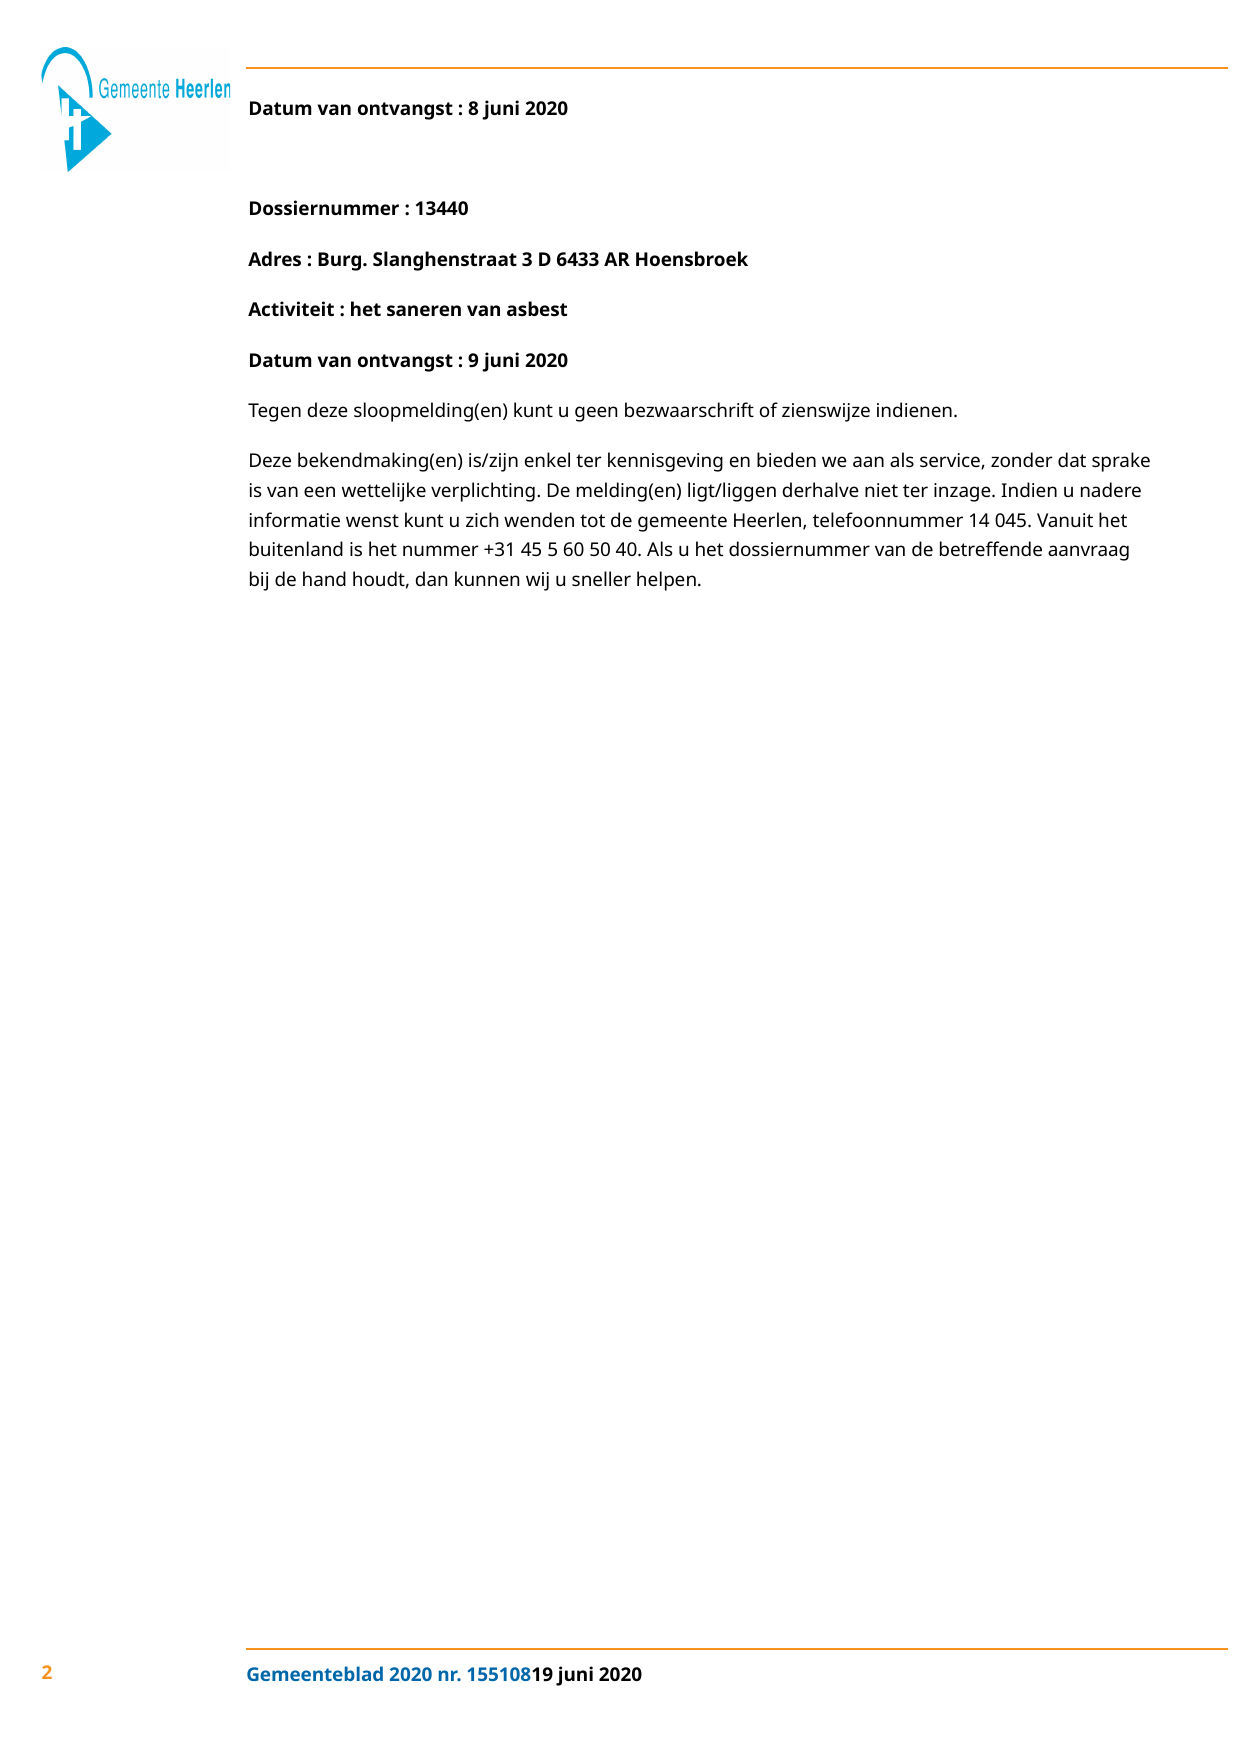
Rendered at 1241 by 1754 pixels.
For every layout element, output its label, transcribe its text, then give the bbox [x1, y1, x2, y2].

text Datum van ontvangst : 9 juni 2020 [248, 347, 1152, 373]
picture [41, 47, 59, 70]
text Tegen deze sloopmelding(en) kunt u geen bezwaarschrift of zienswijze indienen. [248, 397, 1152, 423]
text Dossiernummer : 13440 [248, 196, 1152, 221]
text Datum van ontvangst : 8 juni 2020 [248, 95, 1152, 121]
text Deze bekendmaking(en) is/zijn enkel ter kennisgeving en bieden we aan als service, zonder dat sprake is van een wettelijke verplichting. De melding(en) ligt/liggen derhalve niet ter inzage. Indien u nadere informatie wenst kunt u zich wenden tot de gemeente Heerlen, telefoonnummer 14 045. Vanuit het buitenland is het nummer +31 45 5 60 50 40. Als u het dossiernummer van de betreffende aanvraag bij de hand houdt, dan kunnen wij u sneller helpen. [248, 448, 1152, 592]
picture [41, 47, 231, 172]
text Activiteit : het saneren van asbest [248, 296, 1152, 322]
text Adres : Burg. Slanghenstraat 3 D 6433 AR Hoensbroek [248, 246, 1152, 272]
